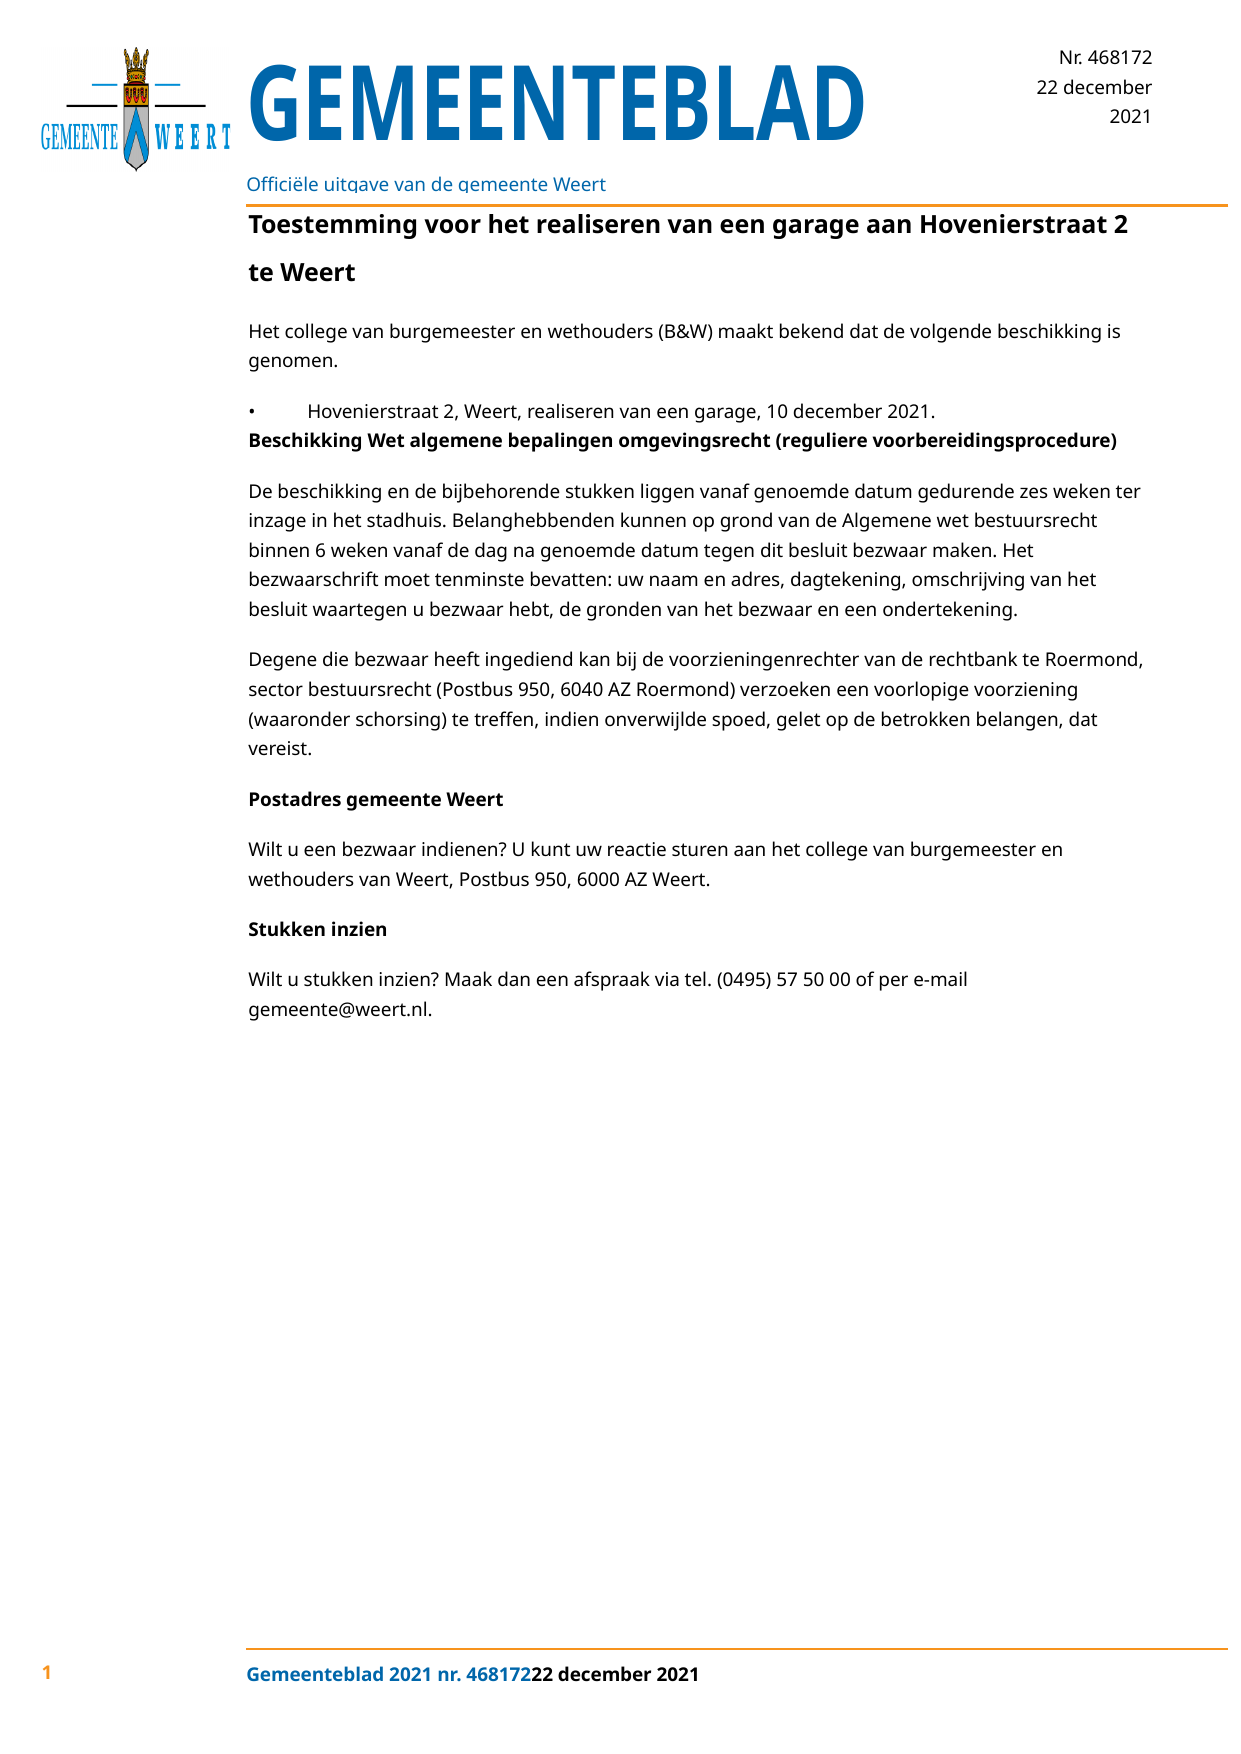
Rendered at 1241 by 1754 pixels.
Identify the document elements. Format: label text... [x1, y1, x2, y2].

text Stukken inzien [248, 916, 1152, 942]
list Hovenierstraat 2, Weert, realiseren van een garage, 10 december 2021. [248, 398, 1152, 424]
picture [41, 47, 231, 172]
text Toestemming voor het realiseren van een garage aan Hovenierstraat 2 te Weert [248, 207, 1152, 288]
text Beschikking Wet algemene bepalingen omgevingsrecht (reguliere voorbereidingsprocedure) [248, 427, 1152, 453]
text Wilt u een bezwaar indienen? U kunt uw reactie sturen aan het college van burgemeester en wethouders van Weert, Postbus 950, 6000 AZ Weert. [248, 836, 1152, 892]
text De beschikking en de bijbehorende stukken liggen vanaf genoemde datum gedurende zes weken ter inzage in het stadhuis. Belanghebbenden kunnen op grond van de Algemene wet bestuursrecht binnen 6 weken vanaf de dag na genoemde datum tegen dit besluit bezwaar maken. Het bezwaarschrift moet tenminste bevatten: uw naam en adres, dagtekening, omschrijving van het besluit waartegen u bezwaar hebt, de gronden van het bezwaar en een ondertekening. [248, 478, 1152, 622]
text Wilt u stukken inzien? Maak dan een afspraak via tel. (0495) 57 50 00 of per e-mail gemeente@weert.nl. [248, 967, 1152, 1022]
text Het college van burgemeester en wethouders (B&W) maakt bekend dat de volgende beschikking is genomen. [248, 318, 1152, 373]
text Postadres gemeente Weert [248, 786, 1152, 812]
text Degene die bezwaar heeft ingediend kan bij de voorzieningenrechter van de rechtbank te Roermond, sector bestuursrecht (Postbus 950, 6040 AZ Roermond) verzoeken een voorlopige voorziening (waaronder schorsing) te treffen, indien onverwijlde spoed, gelet op de betrokken belangen, dat vereist. [248, 647, 1152, 761]
